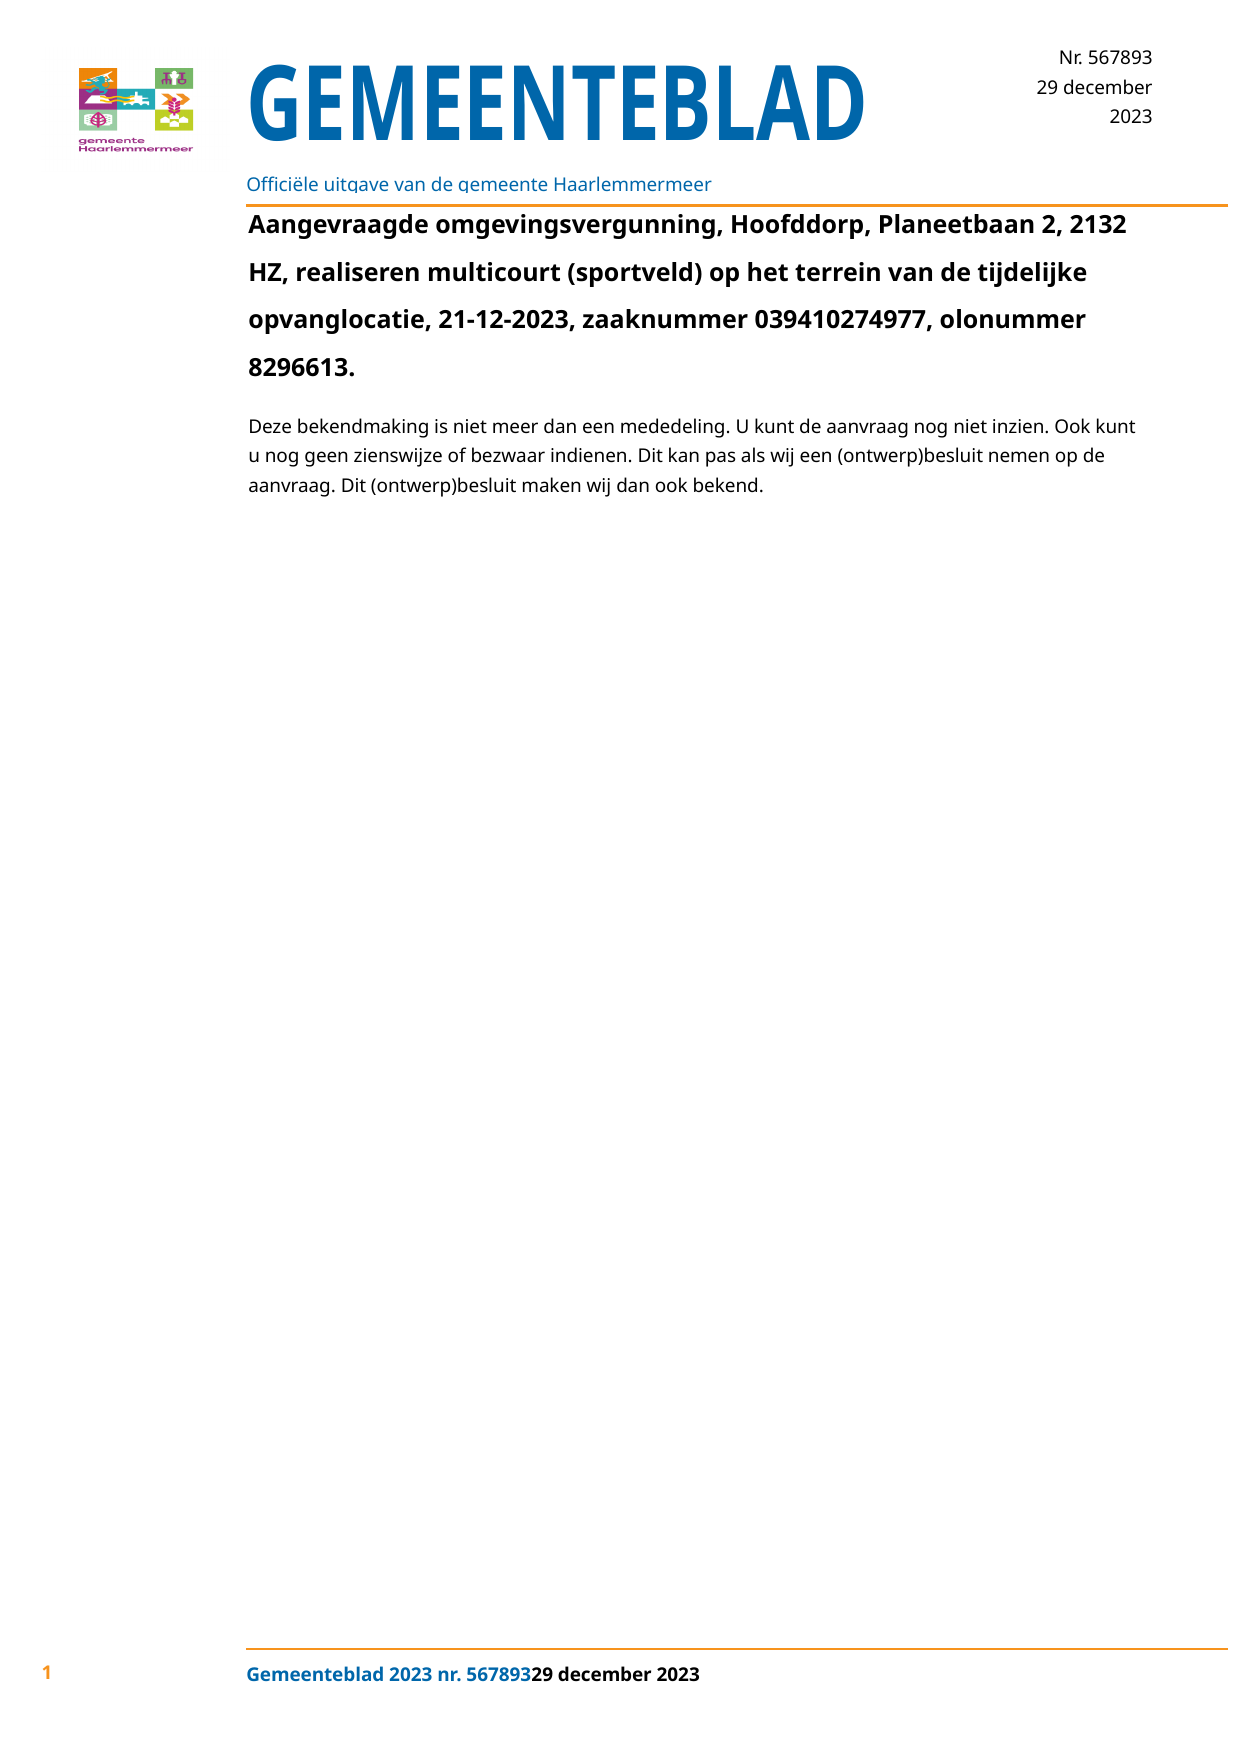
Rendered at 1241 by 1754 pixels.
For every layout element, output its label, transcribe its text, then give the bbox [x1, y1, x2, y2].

picture [41, 47, 231, 172]
text Deze bekendmaking is niet meer dan een mededeling. U kunt de aanvraag nog niet inzien. Ook kunt u nog geen zienswijze of bezwaar indienen. Dit kan pas als wij een (ontwerp)besluit nemen op de aanvraag. Dit (ontwerp)besluit maken wij dan ook bekend. [248, 413, 1152, 498]
text Aangevraagde omgevingsvergunning, Hoofddorp, Planeetbaan 2, 2132 HZ, realiseren multicourt (sportveld) op het terrein van de tijdelijke opvanglocatie, 21-12-2023, zaaknummer 039410274977, olonummer 8296613. [248, 207, 1152, 384]
